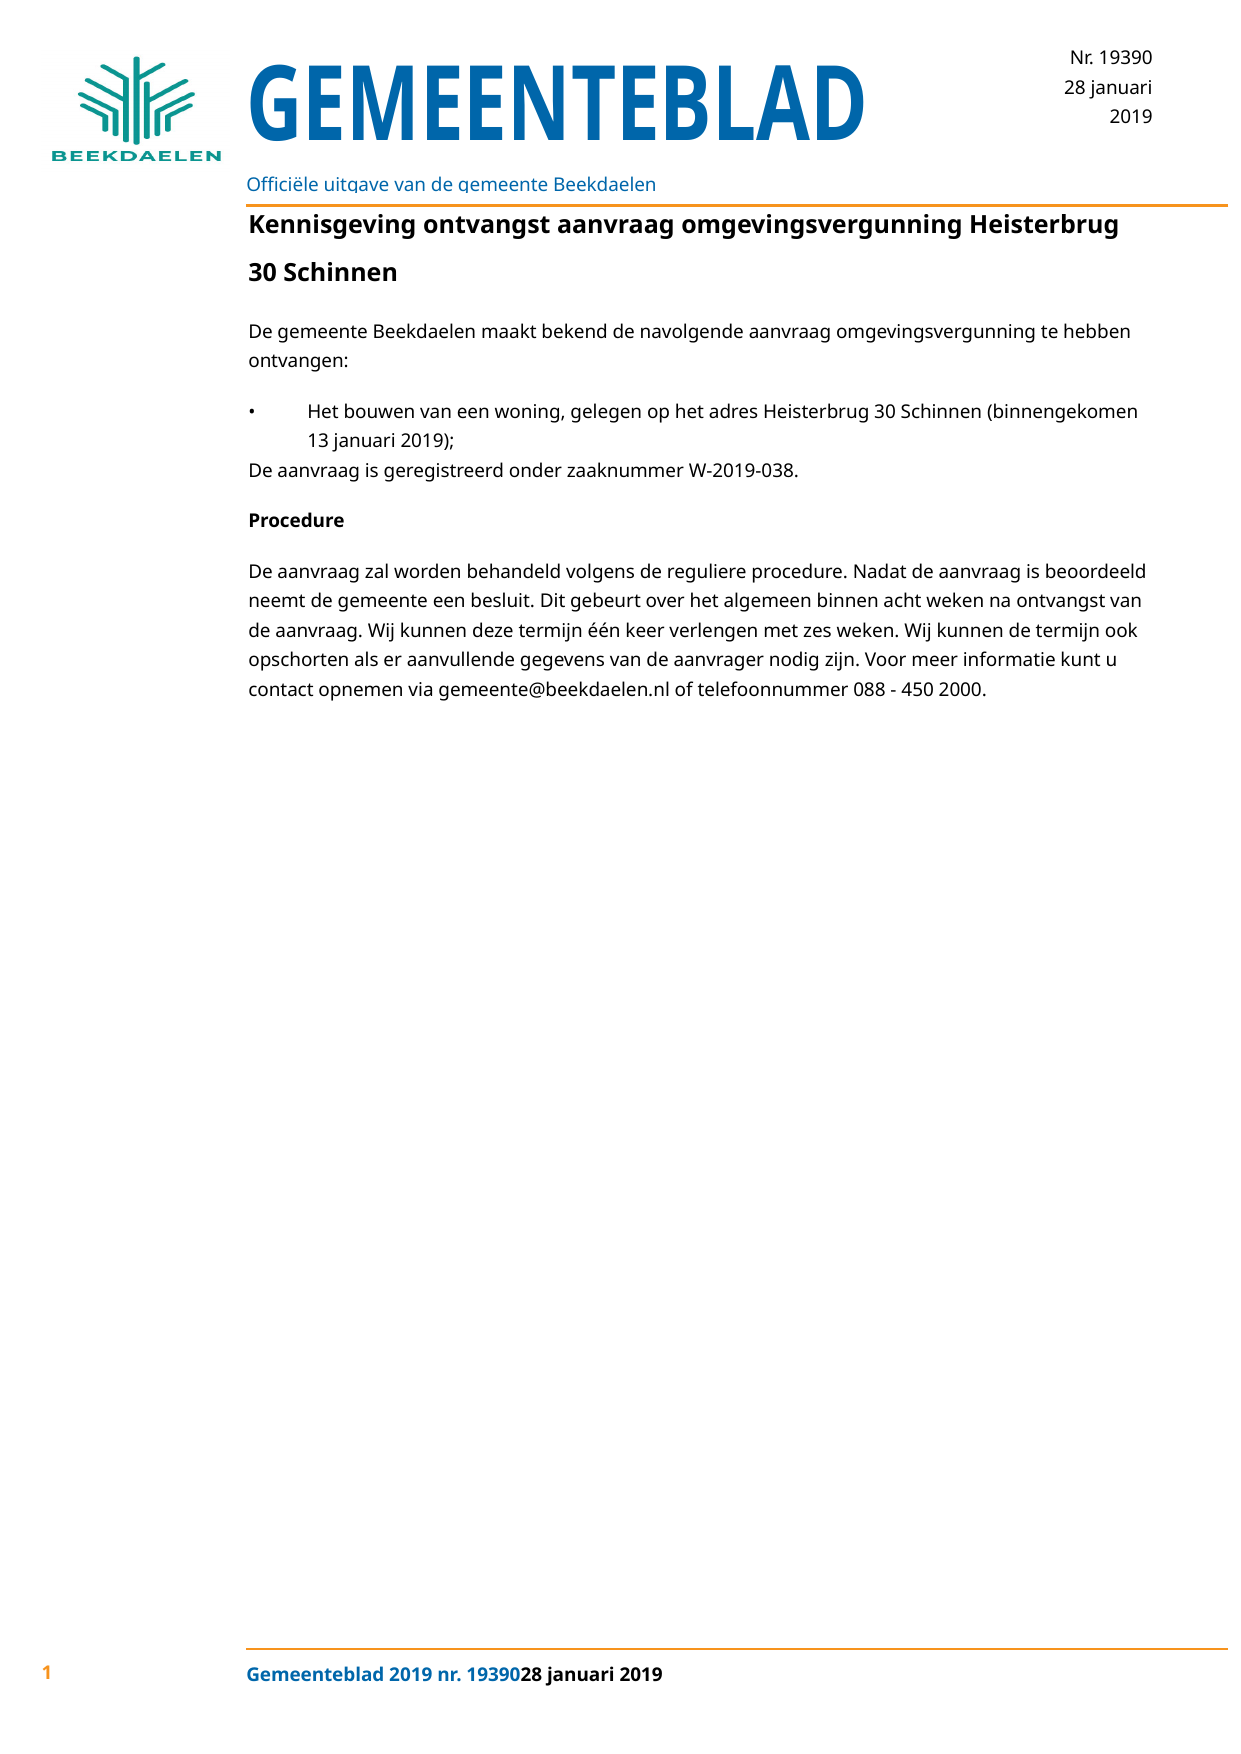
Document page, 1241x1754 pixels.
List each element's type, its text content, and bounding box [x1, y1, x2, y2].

list Het bouwen van een woning, gelegen op het adres Heisterbrug 30 Schinnen (binnengekomen 13 januari 2019); [248, 398, 1152, 453]
text De gemeente Beekdaelen maakt bekend de navolgende aanvraag omgevingsvergunning te hebben ontvangen: [248, 318, 1152, 373]
picture [41, 47, 231, 172]
text Procedure [248, 507, 1152, 533]
text De aanvraag is geregistreerd onder zaaknummer W-2019-038. [248, 457, 1152, 483]
text De aanvraag zal worden behandeld volgens de reguliere procedure. Nadat de aanvraag is beoordeeld neemt de gemeente een besluit. Dit gebeurt over het algemeen binnen acht weken na ontvangst van de aanvraag. Wij kunnen deze termijn één keer verlengen met zes weken. Wij kunnen de termijn ook opschorten als er aanvullende gegevens van de aanvrager nodig zijn. Voor meer informatie kunt u contact opnemen via gemeente@beekdaelen.nl of telefoonnummer 088 - 450 2000. [248, 558, 1152, 702]
text Kennisgeving ontvangst aanvraag omgevingsvergunning Heisterbrug 30 Schinnen [248, 207, 1152, 288]
